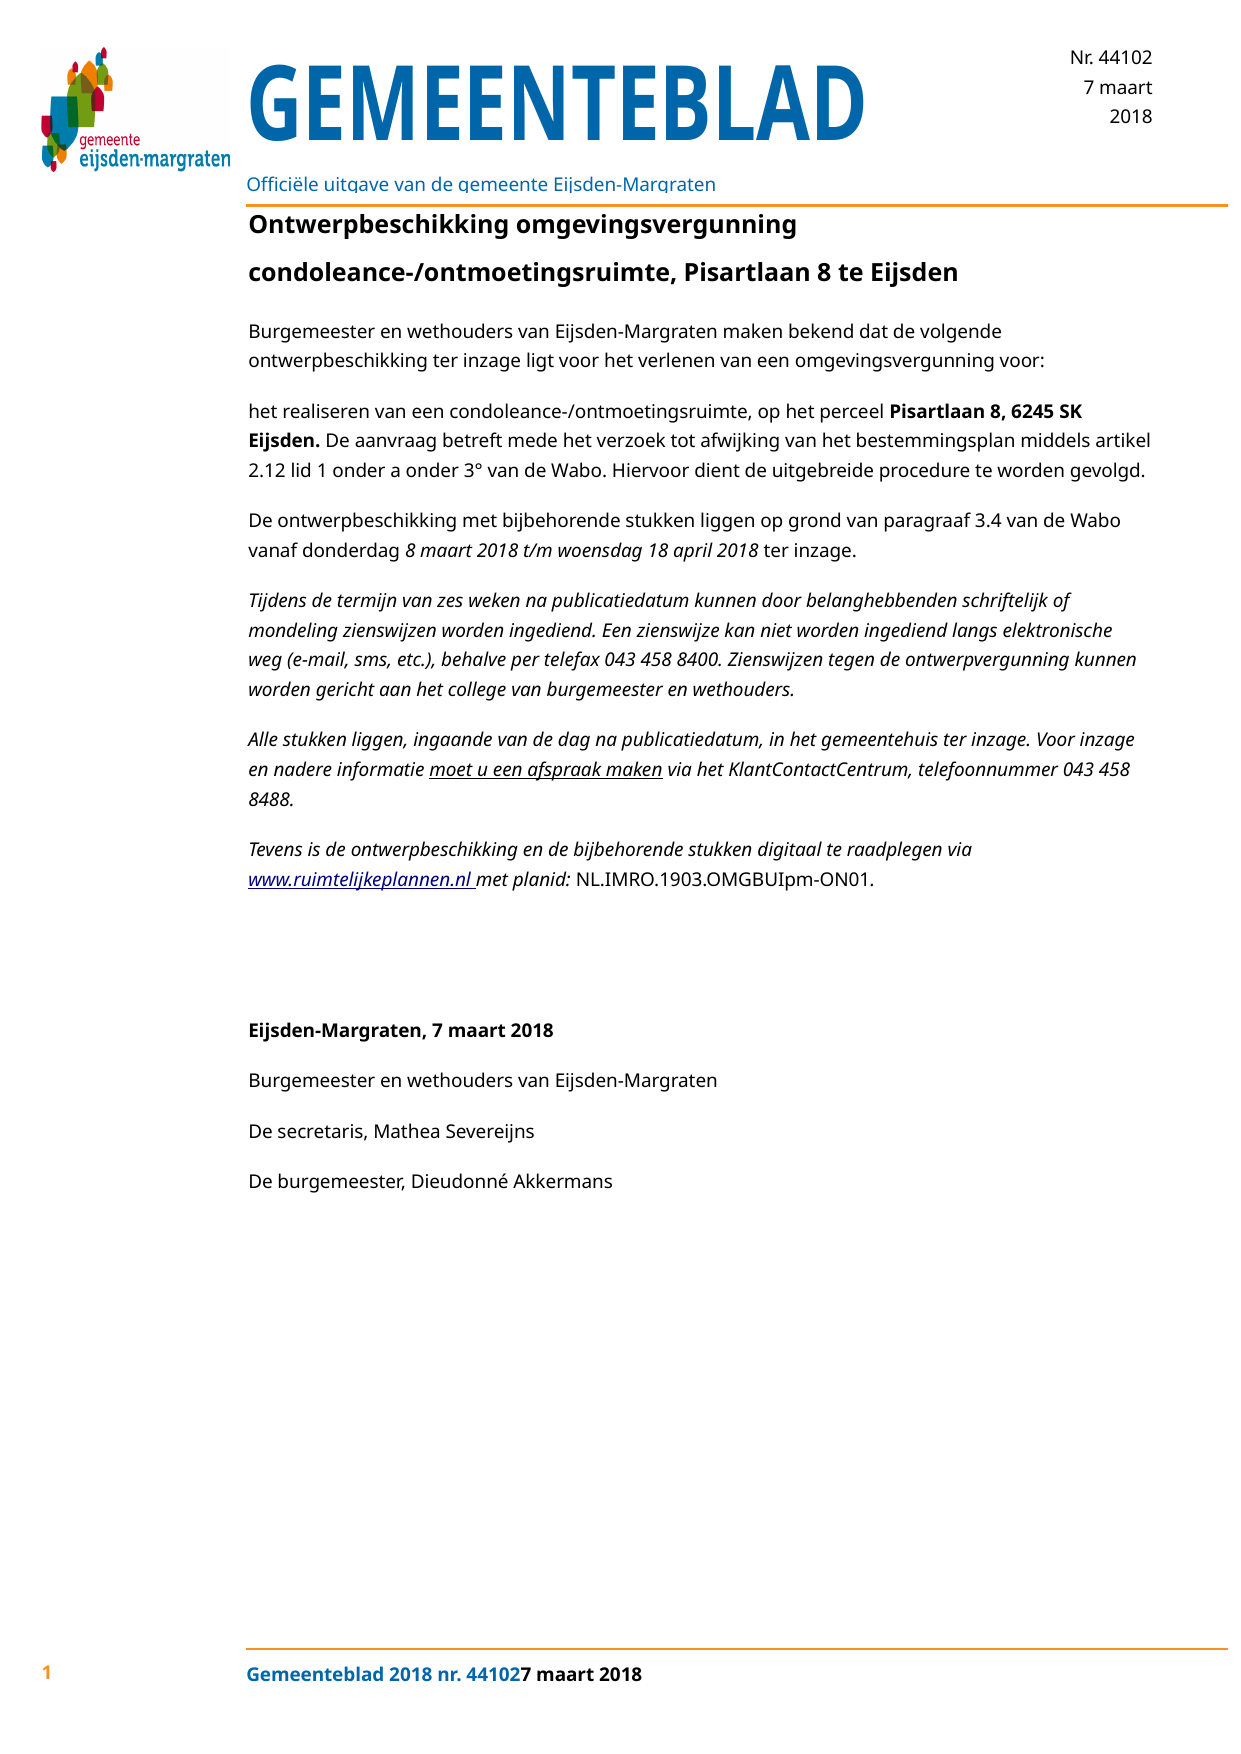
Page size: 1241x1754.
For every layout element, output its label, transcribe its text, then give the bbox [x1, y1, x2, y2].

picture [41, 47, 231, 172]
text Burgemeester en wethouders van Eijsden-Margraten [248, 1067, 1152, 1093]
text Eijsden-Margraten, 7 maart 2018 [248, 1017, 1152, 1043]
text Alle stukken liggen, ingaande van de dag na publicatiedatum, in het gemeentehuis ter inzage. Voor inzage en nadere informatie moet u een afspraak maken via het KlantContactCentrum, telefoonnummer 043 458 8488. [248, 727, 1152, 812]
text Tevens is de ontwerpbeschikking en de bijbehorende stukken digitaal te raadplegen via www.ruimtelijkeplannen.nl met planid: NL.IMRO.1903.OMGBUIpm-ON01. [248, 836, 1152, 892]
text het realiseren van een condoleance-/ontmoetingsruimte, op het perceel Pisartlaan 8, 6245 SK Eijsden. De aanvraag betreft mede het verzoek tot afwijking van het bestemmingsplan middels artikel 2.12 lid 1 onder a onder 3° van de Wabo. Hiervoor dient de uitgebreide procedure te worden gevolgd. [248, 398, 1152, 483]
text Tijdens de termijn van zes weken na publicatiedatum kunnen door belanghebbenden schriftelijk of mondeling zienswijzen worden ingediend. Een zienswijze kan niet worden ingediend langs elektronische weg (e-mail, sms, etc.), behalve per telefax 043 458 8400. Zienswijzen tegen de ontwerpvergunning kunnen worden gericht aan het college van burgemeester en wethouders. [248, 587, 1152, 702]
text De ontwerpbeschikking met bijbehorende stukken liggen op grond van paragraaf 3.4 van de Wabo vanaf donderdag 8 maart 2018 t/m woensdag 18 april 2018 ter inzage. [248, 507, 1152, 563]
text Ontwerpbeschikking omgevingsvergunning condoleance-/ontmoetingsruimte, Pisartlaan 8 te Eijsden [248, 207, 1152, 288]
text De secretaris, Mathea Severeijns [248, 1118, 1152, 1144]
text De burgemeester, Dieudonné Akkermans [248, 1168, 1152, 1194]
text Burgemeester en wethouders van Eijsden-Margraten maken bekend dat de volgende ontwerpbeschikking ter inzage ligt voor het verlenen van een omgevingsvergunning voor: [248, 318, 1152, 373]
